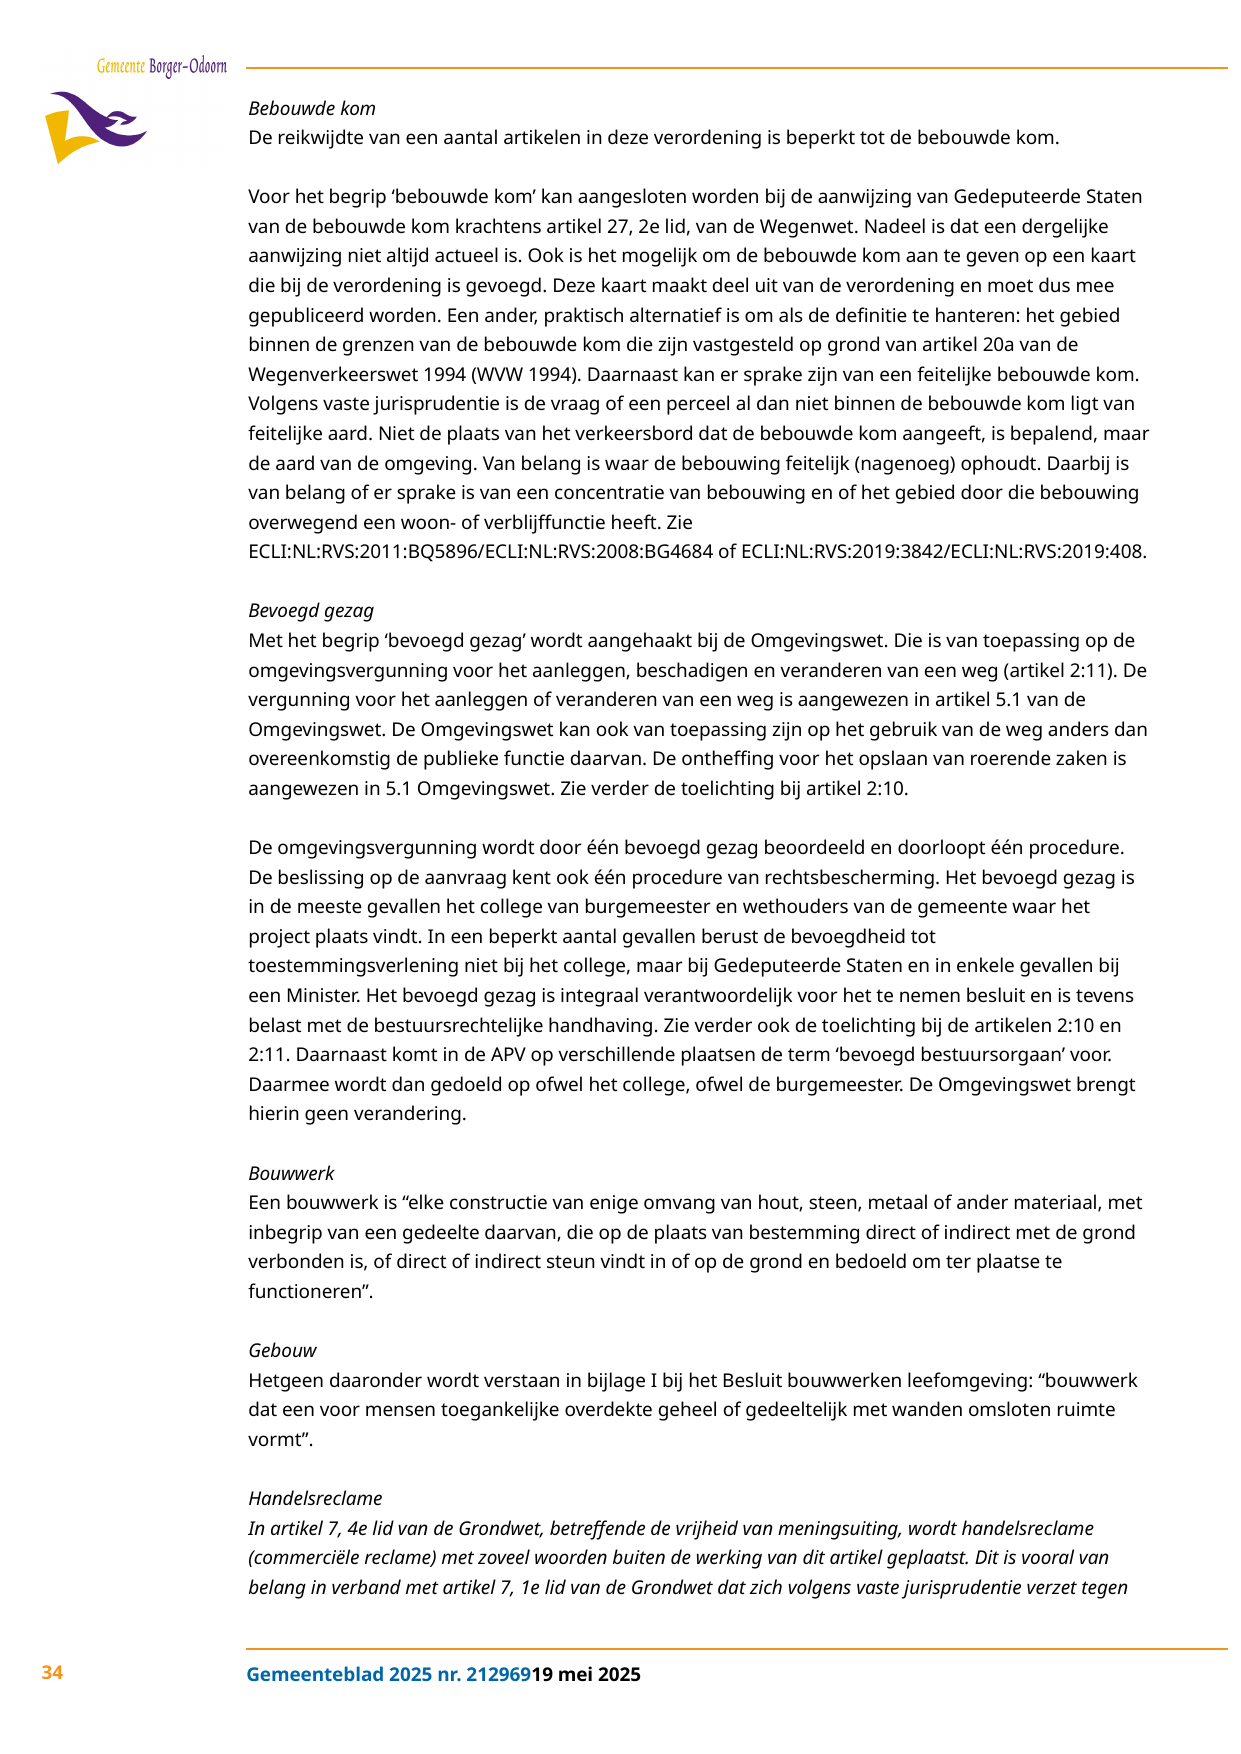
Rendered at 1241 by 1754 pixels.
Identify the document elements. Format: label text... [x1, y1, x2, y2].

text Bebouwde kom [248, 95, 1152, 121]
text In artikel 7, 4e lid van de Grondwet, betreffende de vrijheid van meningsuiting, wordt handelsreclame (commerciële reclame) met zoveel woorden buiten de werking van dit artikel geplaatst. Dit is vooral van belang in verband met artikel 7, 1e lid van de Grondwet dat zich volgens vaste jurisprudentie verzet tegen [248, 1515, 1152, 1600]
text Een bouwwerk is “elke constructie van enige omvang van hout, steen, metaal of ander materiaal, met inbegrip van een gedeelte daarvan, die op de plaats van bestemming direct of indirect met de grond verbonden is, of direct of indirect steun vindt in of op de grond en bedoeld om ter plaatse te functioneren”. [248, 1189, 1152, 1304]
text Bevoegd gezag [248, 598, 1152, 623]
text Bouwwerk [248, 1160, 1152, 1186]
text Voor het begrip ‘bebouwde kom’ kan aangesloten worden bij de aanwijzing van Gedeputeerde Staten van de bebouwde kom krachtens artikel 27, 2e lid, van de Wegenwet. Nadeel is dat een dergelijke aanwijzing niet altijd actueel is. Ook is het mogelijk om de bebouwde kom aan te geven op een kaart die bij de verordening is gevoegd. Deze kaart maakt deel uit van de verordening en moet dus mee gepubliceerd worden. Een ander, praktisch alternatief is om als de definitie te hanteren: het gebied binnen de grenzen van de bebouwde kom die zijn vastgesteld op grond van artikel 20a van de Wegenverkeerswet 1994 (WVW 1994). Daarnaast kan er sprake zijn van een feitelijke bebouwde kom. Volgens vaste jurisprudentie is de vraag of een perceel al dan niet binnen de bebouwde kom ligt van feitelijke aard. Niet de plaats van het verkeersbord dat de bebouwde kom aangeeft, is bepalend, maar de aard van de omgeving. Van belang is waar de bebouwing feitelijk (nagenoeg) ophoudt. Daarbij is van belang of er sprake is van een concentratie van bebouwing en of het gebied door die bebouwing overwegend een woon- of verblijffunctie heeft. Zie ECLI:NL:RVS:2011:BQ5896/ECLI:NL:RVS:2008:BG4684 of ECLI:NL:RVS:2019:3842/ECLI:NL:RVS:2019:408. [248, 183, 1152, 564]
text Gebouw [248, 1337, 1152, 1363]
text Hetgeen daaronder wordt verstaan in bijlage I bij het Besluit bouwwerken leefomgeving: “bouwwerk dat een voor mensen toegankelijke overdekte geheel of gedeeltelijk met wanden omsloten ruimte vormt”. [248, 1367, 1152, 1452]
picture [41, 47, 231, 172]
text De omgevingsvergunning wordt door één bevoegd gezag beoordeeld en doorloopt één procedure. De beslissing op de aanvraag kent ook één procedure van rechtsbescherming. Het bevoegd gezag is in de meeste gevallen het college van burgemeester en wethouders van de gemeente waar het project plaats vindt. In een beperkt aantal gevallen berust de bevoegdheid tot toestemmingsverlening niet bij het college, maar bij Gedeputeerde Staten en in enkele gevallen bij een Minister. Het bevoegd gezag is integraal verantwoordelijk voor het te nemen besluit en is tevens belast met de bestuursrechtelijke handhaving. Zie verder ook de toelichting bij de artikelen 2:10 en 2:11. Daarnaast komt in de APV op verschillende plaatsen de term ‘bevoegd bestuursorgaan’ voor. Daarmee wordt dan gedoeld op ofwel het college, ofwel de burgemeester. De Omgevingswet brengt hierin geen verandering. [248, 834, 1152, 1126]
text De reikwijdte van een aantal artikelen in deze verordening is beperkt tot de bebouwde kom. [248, 124, 1152, 150]
text Met het begrip ‘bevoegd gezag’ wordt aangehaakt bij de Omgevingswet. Die is van toepassing op de omgevingsvergunning voor het aanleggen, beschadigen en veranderen van een weg (artikel 2:11). De vergunning voor het aanleggen of veranderen van een weg is aangewezen in artikel 5.1 van de Omgevingswet. De Omgevingswet kan ook van toepassing zijn op het gebruik van de weg anders dan overeenkomstig de publieke functie daarvan. De ontheffing voor het opslaan van roerende zaken is aangewezen in 5.1 Omgevingswet. Zie verder de toelichting bij artikel 2:10. [248, 627, 1152, 801]
text Handelsreclame [248, 1485, 1152, 1511]
